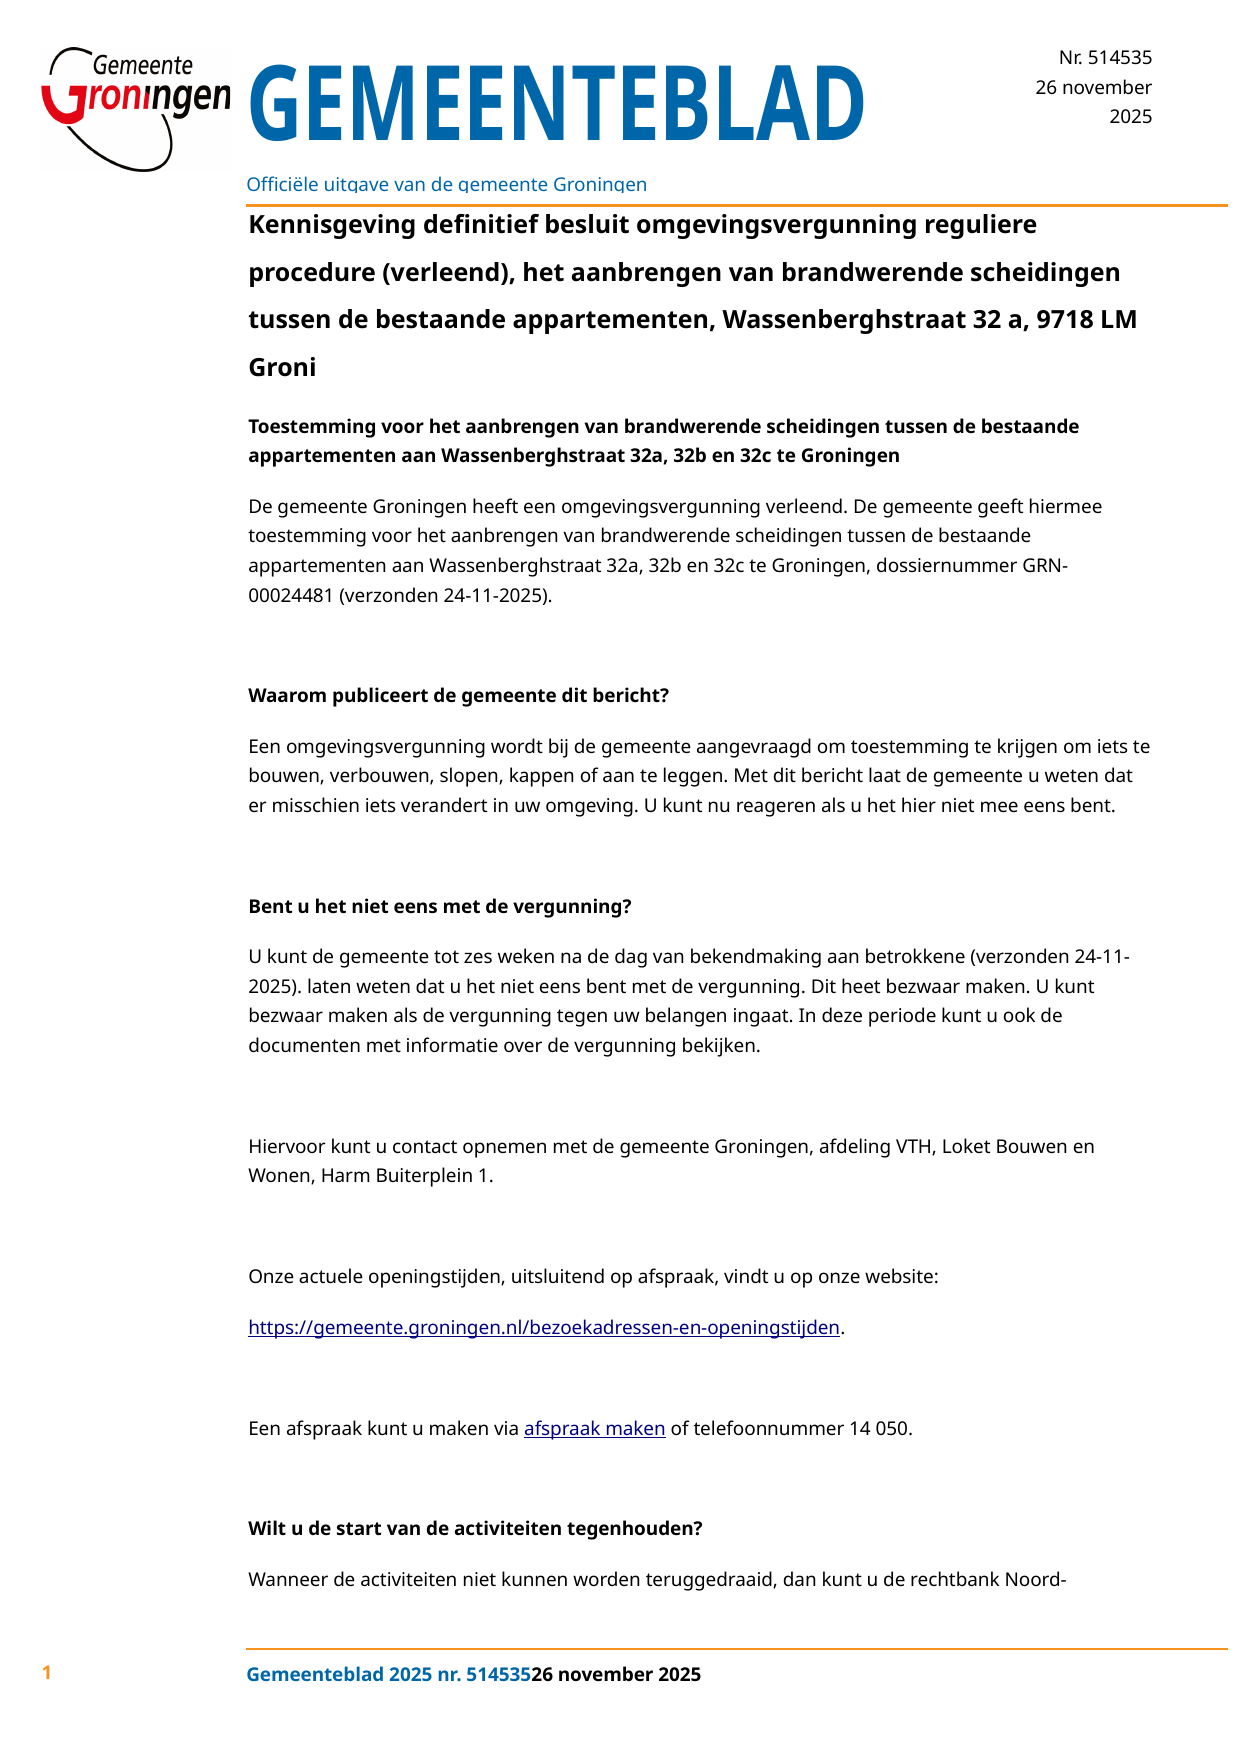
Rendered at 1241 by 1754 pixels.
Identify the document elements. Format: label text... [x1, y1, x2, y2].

text Toestemming voor het aanbrengen van brandwerende scheidingen tussen de bestaande appartementen aan Wassenberghstraat 32a, 32b en 32c te Groningen [248, 413, 1152, 468]
text Onze actuele openingstijden, uitsluitend op afspraak, vindt u op onze website: [248, 1263, 1152, 1289]
text https://gemeente.groningen.nl/bezoekadressen-en-openingstijden. [248, 1314, 1152, 1340]
text Waarom publiceert de gemeente dit bericht? [248, 683, 1152, 708]
picture [41, 47, 231, 172]
text U kunt de gemeente tot zes weken na de dag van bekendmaking aan betrokkene (verzonden 24-11-2025). laten weten dat u het niet eens bent met de vergunning. Dit heet bezwaar maken. U kunt bezwaar maken als de vergunning tegen uw belangen ingaat. In deze periode kunt u ook de documenten met informatie over de vergunning bekijken. [248, 943, 1152, 1058]
text De gemeente Groningen heeft een omgevingsvergunning verleend. De gemeente geeft hiermee toestemming voor het aanbrengen van brandwerende scheidingen tussen de bestaande appartementen aan Wassenberghstraat 32a, 32b en 32c te Groningen, dossiernummer GRN-00024481 (verzonden 24-11-2025). [248, 493, 1152, 608]
text Een afspraak kunt u maken via afspraak maken of telefoonnummer 14 050. [248, 1415, 1152, 1441]
text Wanneer de activiteiten niet kunnen worden teruggedraaid, dan kunt u de rechtbank Noord- [248, 1566, 1152, 1592]
text Wilt u de start van de activiteiten tegenhouden? [248, 1516, 1152, 1541]
text Kennisgeving definitief besluit omgevingsvergunning reguliere procedure (verleend), het aanbrengen van brandwerende scheidingen tussen de bestaande appartementen, Wassenberghstraat 32 a, 9718 LM Groni [248, 207, 1152, 384]
text Hiervoor kunt u contact opnemen met de gemeente Groningen, afdeling VTH, Loket Bouwen en Wonen, Harm Buiterplein 1. [248, 1133, 1152, 1188]
text Bent u het niet eens met de vergunning? [248, 893, 1152, 919]
text Een omgevingsvergunning wordt bij de gemeente aangevraagd om toestemming te krijgen om iets te bouwen, verbouwen, slopen, kappen of aan te leggen. Met dit bericht laat de gemeente u weten dat er misschien iets verandert in uw omgeving. U kunt nu reageren als u het hier niet mee eens bent. [248, 733, 1152, 818]
